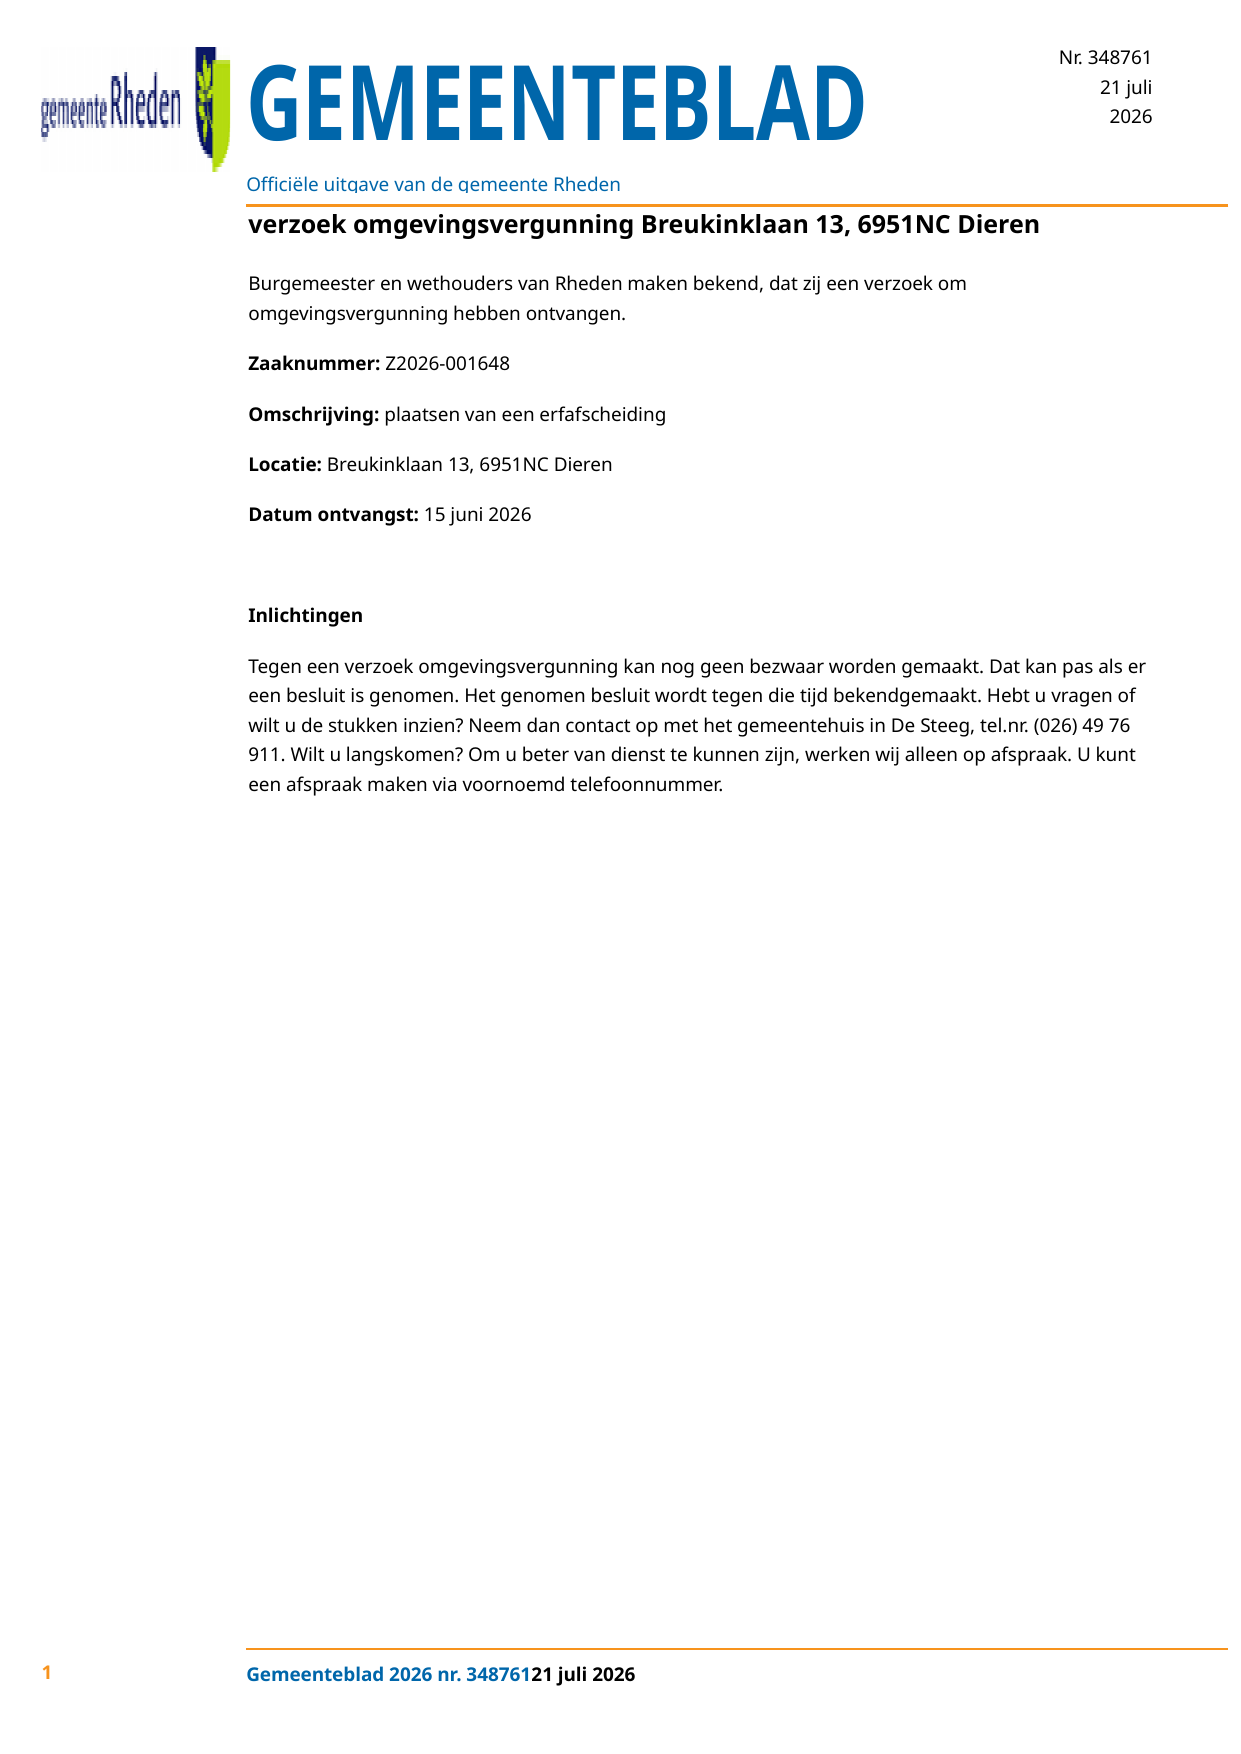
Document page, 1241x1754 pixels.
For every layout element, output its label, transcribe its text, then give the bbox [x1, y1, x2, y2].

text Zaaknummer: Z2026-001648 [248, 350, 1152, 376]
text Inlichtingen [248, 602, 1152, 628]
text Tegen een verzoek omgevingsvergunning kan nog geen bezwaar worden gemaakt. Dat kan pas als er een besluit is genomen. Het genomen besluit wordt tegen die tijd bekendgemaakt. Hebt u vragen of wilt u de stukken inzien? Neem dan contact op met het gemeentehuis in De Steeg, tel.nr. (026) 49 76 911. Wilt u langskomen? Om u beter van dienst te kunnen zijn, werken wij alleen op afspraak. U kunt een afspraak maken via voornoemd telefoonnummer. [248, 653, 1152, 797]
picture [41, 47, 231, 172]
text verzoek omgevingsvergunning Breukinklaan 13, 6951NC Dieren [248, 207, 1152, 241]
text Locatie: Breukinklaan 13, 6951NC Dieren [248, 451, 1152, 477]
text Omschrijving: plaatsen van een erfafscheiding [248, 401, 1152, 426]
text Burgemeester en wethouders van Rheden maken bekend, dat zij een verzoek om omgevingsvergunning hebben ontvangen. [248, 270, 1152, 326]
text Datum ontvangst: 15 juni 2026 [248, 502, 1152, 527]
